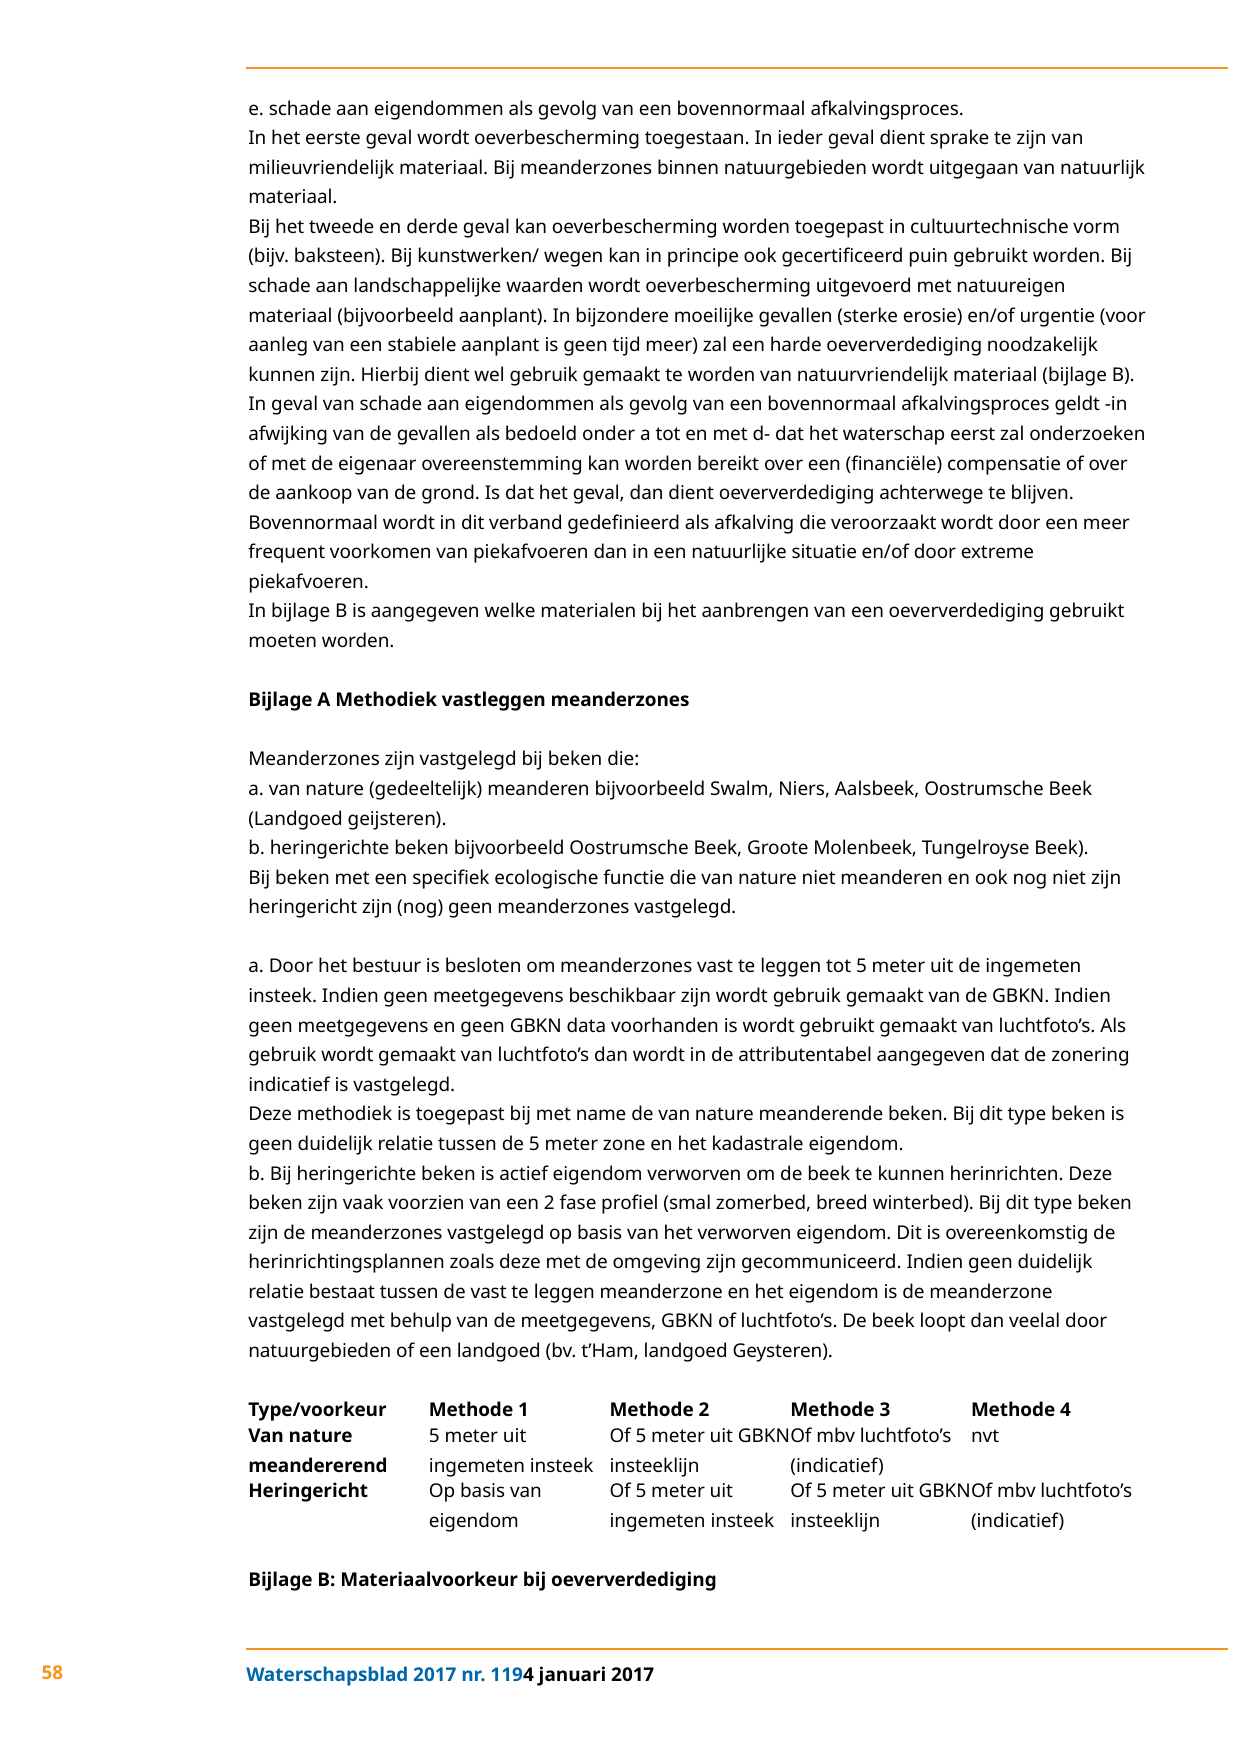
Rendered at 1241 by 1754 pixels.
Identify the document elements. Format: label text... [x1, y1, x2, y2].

table_header Type/voorkeur [248, 1397, 429, 1422]
text Bijlage B: Materiaalvoorkeur bij oeververdediging [248, 1566, 1152, 1591]
table_cell Of 5 meter uit GBKN insteeklijn [790, 1478, 971, 1533]
table_header Methode 4 [971, 1397, 1152, 1422]
table_cell Van nature meandererend [248, 1422, 429, 1478]
text b. heringerichte beken bijvoorbeeld Oostrumsche Beek, Groote Molenbeek, Tungelroyse Beek). [248, 834, 1152, 860]
table_cell Heringericht [248, 1478, 429, 1533]
text In het eerste geval wordt oeverbescherming toegestaan. In ieder geval dient sprake te zijn van milieuvriendelijk materiaal. Bij meanderzones binnen natuurgebieden wordt uitgegaan van natuurlijk materiaal. [248, 124, 1152, 209]
text Bij het tweede en derde geval kan oeverbescherming worden toegepast in cultuurtechnische vorm (bijv. baksteen). Bij kunstwerken/ wegen kan in principe ook gecertificeerd puin gebruikt worden. Bij schade aan landschappelijke waarden wordt oeverbescherming uitgevoerd met natuureigen materiaal (bijvoorbeeld aanplant). In bijzondere moeilijke gevallen (sterke erosie) en/of urgentie (voor aanleg van een stabiele aanplant is geen tijd meer) zal een harde oeververdediging noodzakelijk kunnen zijn. Hierbij dient wel gebruik gemaakt te worden van natuurvriendelijk materiaal (bijlage B). [248, 213, 1152, 387]
table_cell Of 5 meter uit ingemeten insteek [609, 1478, 790, 1533]
text Bijlage A Methodiek vastleggen meanderzones [248, 686, 1152, 712]
picture [41, 47, 231, 172]
text In geval van schade aan eigendommen als gevolg van een bovennormaal afkalvingsproces geldt -in afwijking van de gevallen als bedoeld onder a tot en met d- dat het waterschap eerst zal onderzoeken of met de eigenaar overeenstemming kan worden bereikt over een (financiële) compensatie of over de aankoop van de grond. Is dat het geval, dan dient oeververdediging achterwege te blijven. Bovennormaal wordt in dit verband gedefinieerd als afkalving die veroorzaakt wordt door een meer frequent voorkomen van piekafvoeren dan in een natuurlijke situatie en/of door extreme piekafvoeren. [248, 391, 1152, 594]
table_cell nvt [971, 1422, 1152, 1478]
text a. Door het bestuur is besloten om meanderzones vast te leggen tot 5 meter uit de ingemeten insteek. Indien geen meetgegevens beschikbaar zijn wordt gebruik gemaakt van de GBKN. Indien geen meetgegevens en geen GBKN data voorhanden is wordt gebruikt gemaakt van luchtfoto’s. Als gebruik wordt gemaakt van luchtfoto’s dan wordt in de attributentabel aangegeven dat de zonering indicatief is vastgelegd. [248, 953, 1152, 1097]
table_cell Of mbv luchtfoto’s (indicatief) [790, 1422, 971, 1478]
table_cell Op basis van eigendom [429, 1478, 609, 1533]
table_cell Of 5 meter uit GBKN insteeklijn [609, 1422, 790, 1478]
table_header Methode 3 [790, 1397, 971, 1422]
text Bij beken met een specifiek ecologische functie die van nature niet meanderen en ook nog niet zijn heringericht zijn (nog) geen meanderzones vastgelegd. [248, 864, 1152, 919]
table_cell Of mbv luchtfoto’s (indicatief) [971, 1478, 1152, 1533]
text In bijlage B is aangegeven welke materialen bij het aanbrengen van een oeververdediging gebruikt moeten worden. [248, 598, 1152, 653]
text Deze methodiek is toegepast bij met name de van nature meanderende beken. Bij dit type beken is geen duidelijk relatie tussen de 5 meter zone en het kadastrale eigendom. [248, 1101, 1152, 1156]
table_header Methode 1 [429, 1397, 609, 1422]
text a. van nature (gedeeltelijk) meanderen bijvoorbeeld Swalm, Niers, Aalsbeek, Oostrumsche Beek (Landgoed geijsteren). [248, 775, 1152, 831]
text Meanderzones zijn vastgelegd bij beken die: [248, 746, 1152, 771]
text e. schade aan eigendommen als gevolg van een bovennormaal afkalvingsproces. [248, 95, 1152, 121]
text b. Bij heringerichte beken is actief eigendom verworven om de beek te kunnen herinrichten. Deze beken zijn vaak voorzien van een 2 fase profiel (smal zomerbed, breed winterbed). Bij dit type beken zijn de meanderzones vastgelegd op basis van het verworven eigendom. Dit is overeenkomstig de herinrichtingsplannen zoals deze met de omgeving zijn gecommuniceerd. Indien geen duidelijk relatie bestaat tussen de vast te leggen meanderzone en het eigendom is de meanderzone vastgelegd met behulp van de meetgegevens, GBKN of luchtfoto’s. De beek loopt dan veelal door natuurgebieden of een landgoed (bv. t’Ham, landgoed Geysteren). [248, 1160, 1152, 1363]
table_header Methode 2 [609, 1397, 790, 1422]
table_cell 5 meter uit ingemeten insteek [429, 1422, 609, 1478]
